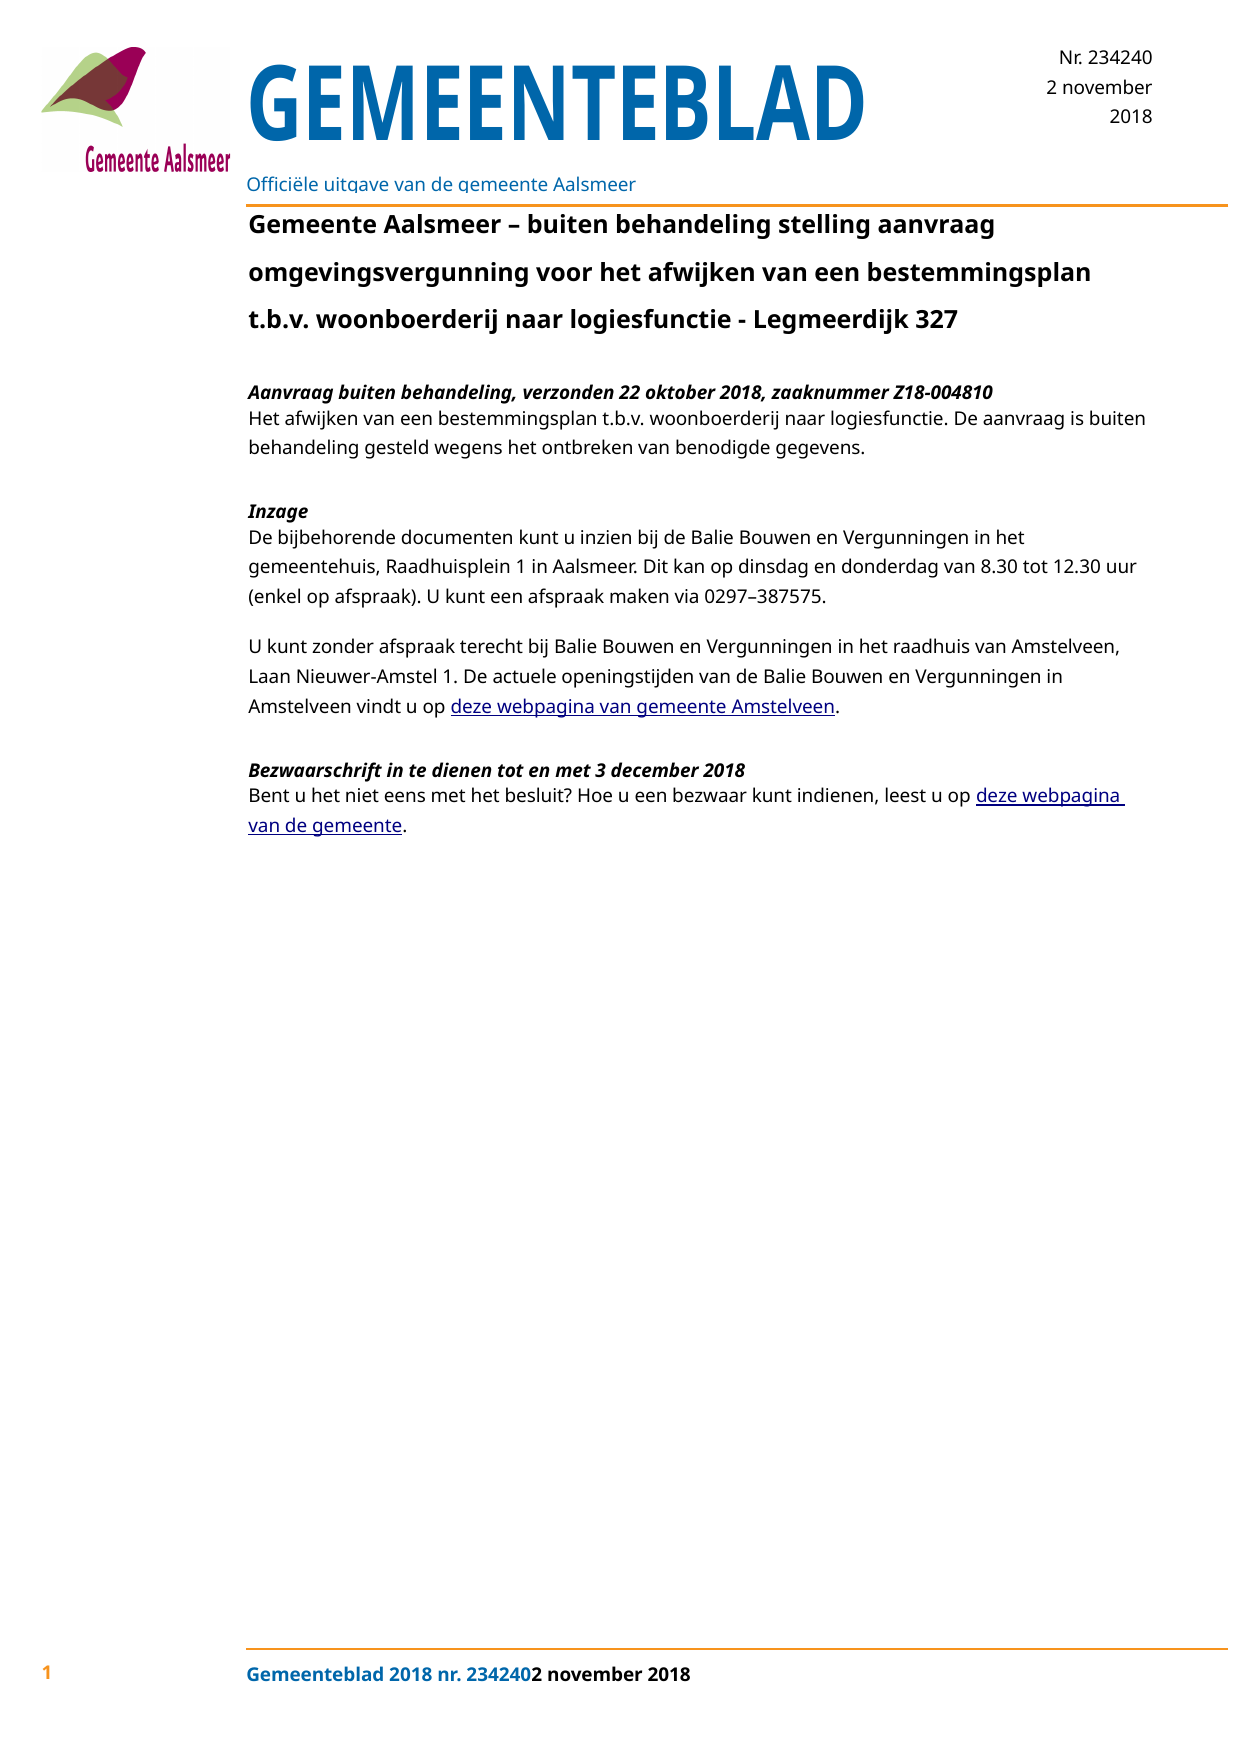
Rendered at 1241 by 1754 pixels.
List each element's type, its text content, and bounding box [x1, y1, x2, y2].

text Bent u het niet eens met het besluit? Hoe u een bezwaar kunt indienen, leest u op deze webpagina van de gemeente. [248, 782, 1152, 838]
text Inzage [248, 498, 1152, 524]
text Aanvraag buiten behandeling, verzonden 22 oktober 2018, zaaknummer Z18-004810 [248, 379, 1152, 405]
text Gemeente Aalsmeer – buiten behandeling stelling aanvraag omgevingsvergunning voor het afwijken van een bestemmingsplan t.b.v. woonboerderij naar logiesfunctie - Legmeerdijk 327 [248, 207, 1152, 336]
picture [41, 47, 231, 172]
text U kunt zonder afspraak terecht bij Balie Bouwen en Vergunningen in het raadhuis van Amstelveen, Laan Nieuwer-Amstel 1. De actuele openingstijden van de Balie Bouwen en Vergunningen in Amstelveen vindt u op deze webpagina van gemeente Amstelveen. [248, 634, 1152, 718]
text De bijbehorende documenten kunt u inzien bij de Balie Bouwen en Vergunningen in het gemeentehuis, Raadhuisplein 1 in Aalsmeer. Dit kan op dinsdag en donderdag van 8.30 tot 12.30 uur (enkel op afspraak). U kunt een afspraak maken via 0297–387575. [248, 524, 1152, 609]
text Het afwijken van een bestemmingsplan t.b.v. woonboerderij naar logiesfunctie. De aanvraag is buiten behandeling gesteld wegens het ontbreken van benodigde gegevens. [248, 405, 1152, 460]
text Bezwaarschrift in te dienen tot en met 3 december 2018 [248, 757, 1152, 782]
